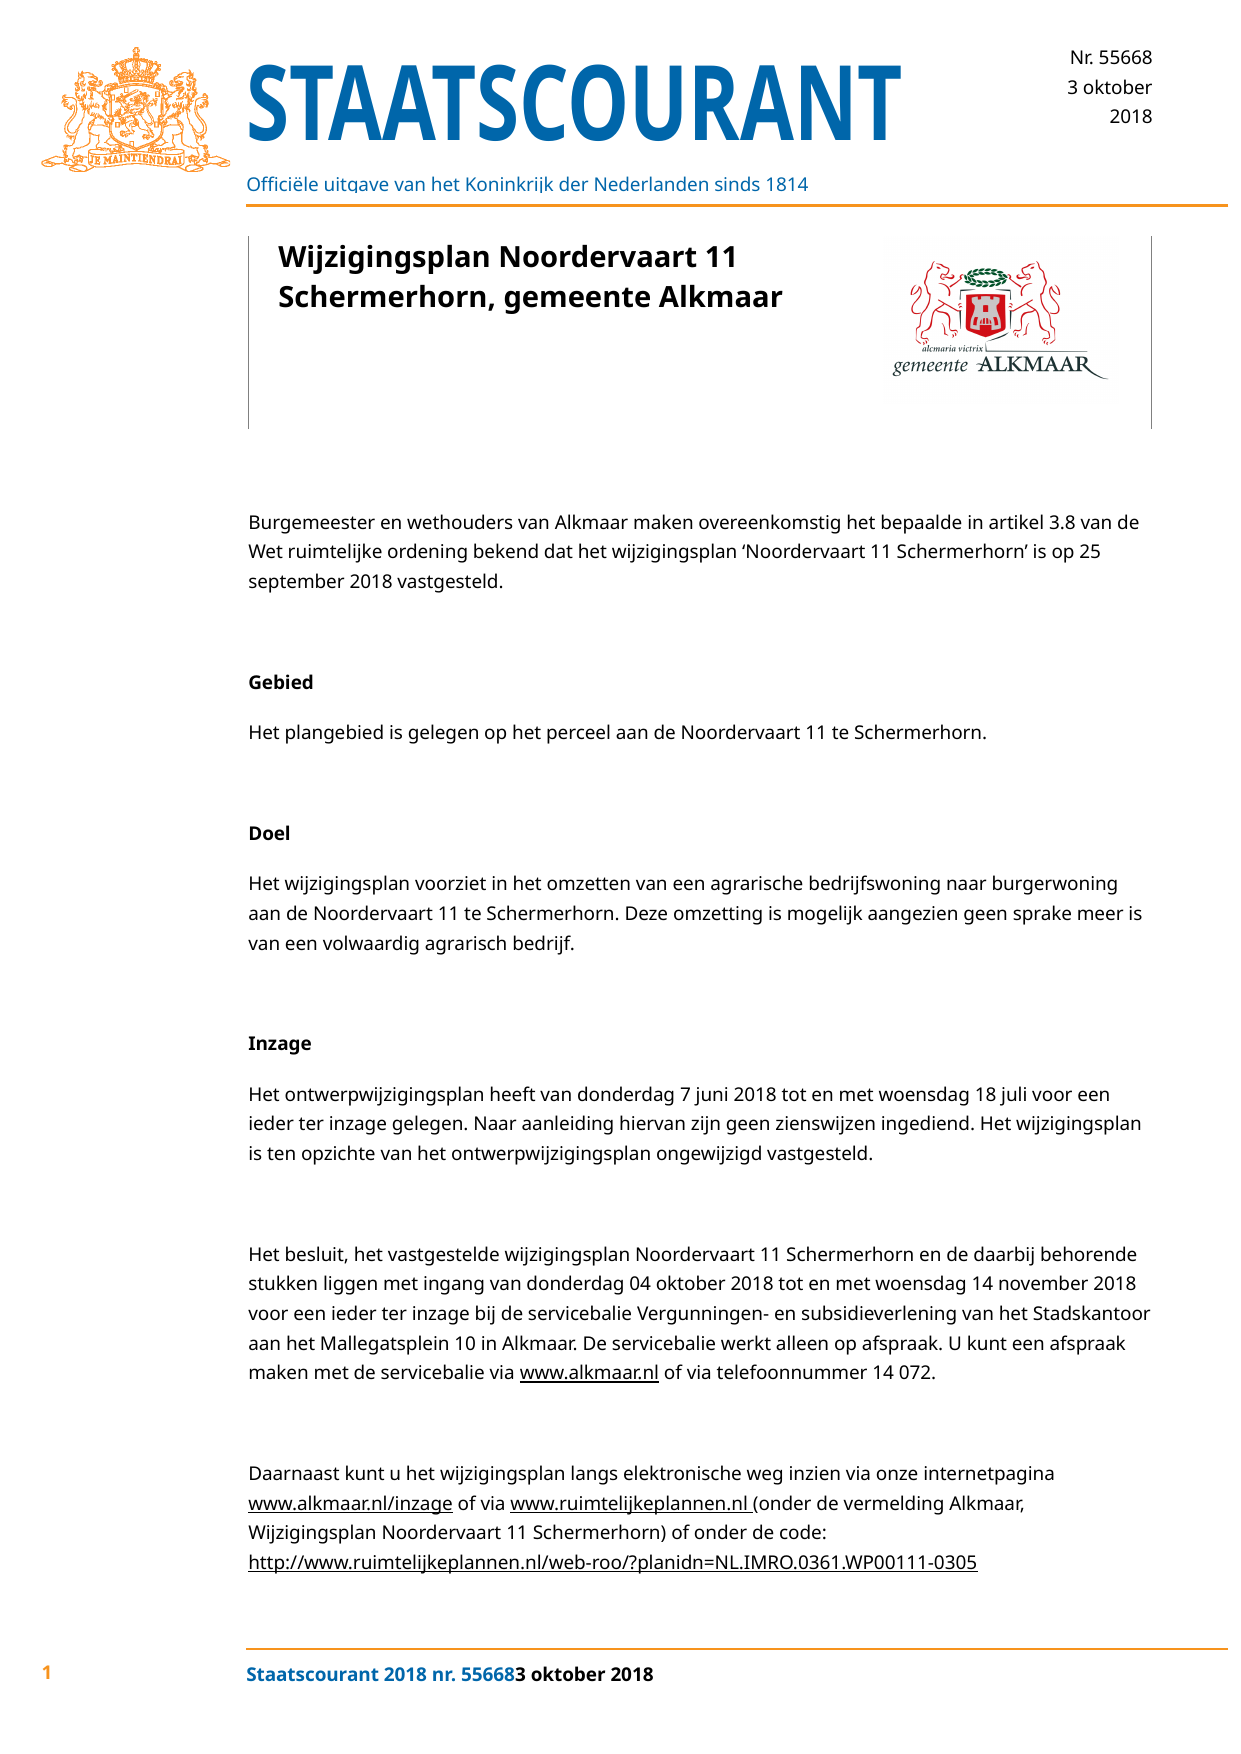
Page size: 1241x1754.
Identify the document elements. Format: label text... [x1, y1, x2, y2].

text Het besluit, het vastgestelde wijzigingsplan Noordervaart 11 Schermerhorn en de daarbij behorende stukken liggen met ingang van donderdag 04 oktober 2018 tot en met woensdag 14 november 2018 voor een ieder ter inzage bij de servicebalie Vergunningen- en subsidieverlening van het Stadskantoor aan het Mallegatsplein 10 in Alkmaar. De servicebalie werkt alleen op afspraak. U kunt een afspraak maken met de servicebalie via www.alkmaar.nl of via telefoonnummer 14 072. [248, 1241, 1152, 1385]
text Gebied [248, 669, 1152, 695]
picture [882, 236, 1119, 404]
text Doel [248, 820, 1152, 846]
table_header Wijzigingsplan Noordervaart 11 Schermerhorn, gemeente Alkmaar [249, 236, 850, 429]
text Burgemeester en wethouders van Alkmaar maken overeenkomstig het bepaalde in artikel 3.8 van de Wet ruimtelijke ordening bekend dat het wijzigingsplan ‘Noordervaart 11 Schermerhorn’ is op 25 september 2018 vastgesteld. [248, 509, 1152, 594]
table_header [850, 236, 1151, 429]
text Daarnaast kunt u het wijzigingsplan langs elektronische weg inzien via onze internetpagina www.alkmaar.nl/inzage of via www.ruimtelijkeplannen.nl (onder de vermelding Alkmaar, Wijzigingsplan Noordervaart 11 Schermerhorn) of onder de code: http://www.ruimtelijkeplannen.nl/web-roo/?planidn=NL.IMRO.0361.WP00111-0305 [248, 1460, 1152, 1575]
picture [41, 47, 231, 172]
text Het plangebied is gelegen op het perceel aan de Noordervaart 11 te Schermerhorn. [248, 719, 1152, 745]
text Het ontwerpwijzigingsplan heeft van donderdag 7 juni 2018 tot en met woensdag 18 juli voor een ieder ter inzage gelegen. Naar aanleiding hiervan zijn geen zienswijzen ingediend. Het wijzigingsplan is ten opzichte van het ontwerpwijzigingsplan ongewijzigd vastgesteld. [248, 1081, 1152, 1166]
text Het wijzigingsplan voorziet in het omzetten van een agrarische bedrijfswoning naar burgerwoning aan de Noordervaart 11 te Schermerhorn. Deze omzetting is mogelijk aangezien geen sprake meer is van een volwaardig agrarisch bedrijf. [248, 871, 1152, 956]
text Inzage [248, 1031, 1152, 1056]
